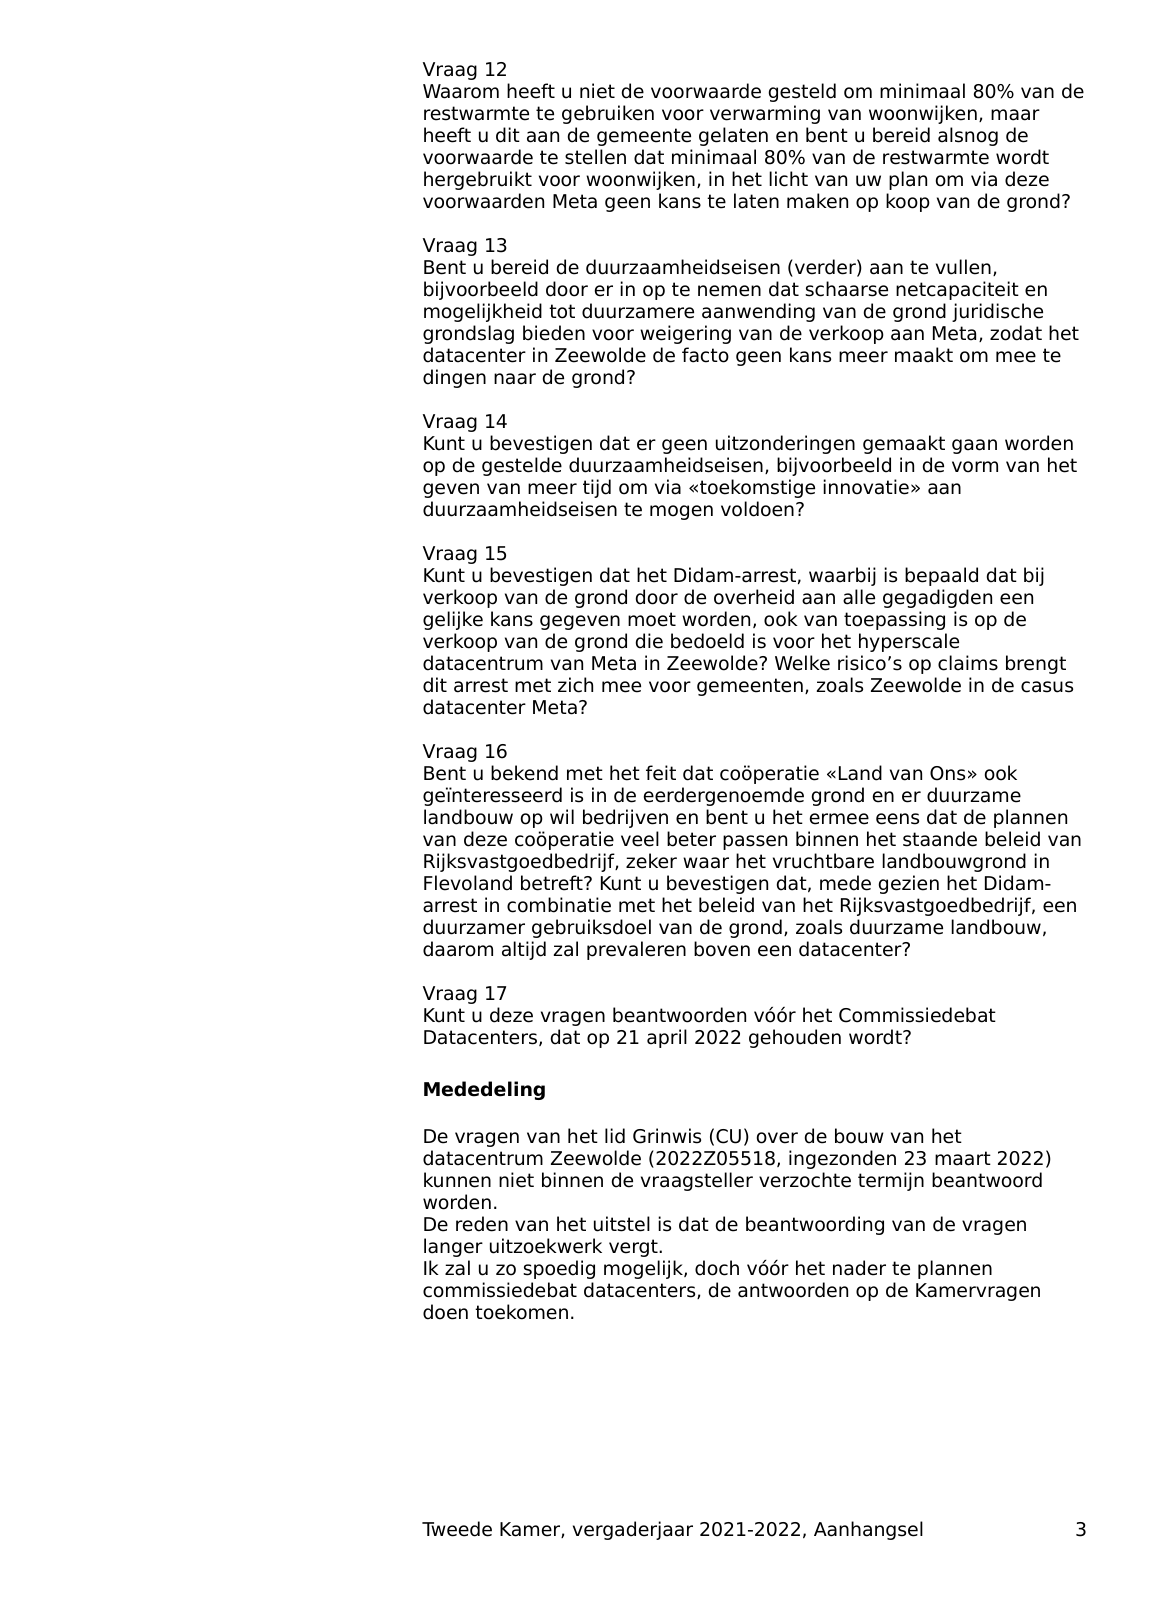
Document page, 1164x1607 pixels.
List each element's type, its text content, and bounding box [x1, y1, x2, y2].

subtitle Mededeling [422, 1079, 1087, 1101]
text Ik zal u zo spoedig mogelijk, doch vóór het nader te plannen commissiedebat datacenters, de antwoorden op de Kamervragen doen toekomen. [422, 1258, 1087, 1324]
text De reden van het uitstel is dat de beantwoording van de vragen langer uitzoekwerk vergt. [422, 1214, 1087, 1258]
text Vraag 14 [422, 411, 1087, 433]
text Vraag 17 [422, 983, 1087, 1005]
text Vraag 12 [422, 59, 1087, 81]
text Vraag 13 [422, 235, 1087, 257]
text De vragen van het lid Grinwis (CU) over de bouw van het datacentrum Zeewolde (2022Z05518, ingezonden 23 maart 2022) kunnen niet binnen de vraagsteller verzochte termijn beantwoord worden. [422, 1126, 1087, 1214]
text Kunt u bevestigen dat er geen uitzonderingen gemaakt gaan worden op de gestelde duurzaamheidseisen, bijvoorbeeld in de vorm van het geven van meer tijd om via «toekomstige innovatie» aan duurzaamheidseisen te mogen voldoen? [422, 433, 1087, 521]
text Vraag 15 [422, 543, 1087, 565]
text Bent u bereid de duurzaamheidseisen (verder) aan te vullen, bijvoorbeeld door er in op te nemen dat schaarse netcapaciteit en mogelijkheid tot duurzamere aanwending van de grond juridische grondslag bieden voor weigering van de verkoop aan Meta, zodat het datacenter in Zeewolde de facto geen kans meer maakt om mee te dingen naar de grond? [422, 257, 1087, 389]
text Waarom heeft u niet de voorwaarde gesteld om minimaal 80% van de restwarmte te gebruiken voor verwarming van woonwijken, maar heeft u dit aan de gemeente gelaten en bent u bereid alsnog de voorwaarde te stellen dat minimaal 80% van de restwarmte wordt hergebruikt voor woonwijken, in het licht van uw plan om via deze voorwaarden Meta geen kans te laten maken op koop van de grond? [422, 81, 1087, 213]
text Bent u bekend met het feit dat coöperatie «Land van Ons» ook geïnteresseerd is in de eerdergenoemde grond en er duurzame landbouw op wil bedrijven en bent u het ermee eens dat de plannen van deze coöperatie veel beter passen binnen het staande beleid van Rijksvastgoedbedrijf, zeker waar het vruchtbare landbouwgrond in Flevoland betreft? Kunt u bevestigen dat, mede gezien het Didam-arrest in combinatie met het beleid van het Rijksvastgoedbedrijf, een duurzamer gebruiksdoel van de grond, zoals duurzame landbouw, daarom altijd zal prevaleren boven een datacenter? [422, 763, 1087, 961]
text Kunt u bevestigen dat het Didam-arrest, waarbij is bepaald dat bij verkoop van de grond door de overheid aan alle gegadigden een gelijke kans gegeven moet worden, ook van toepassing is op de verkoop van de grond die bedoeld is voor het hyperscale datacentrum van Meta in Zeewolde? Welke risico’s op claims brengt dit arrest met zich mee voor gemeenten, zoals Zeewolde in de casus datacenter Meta? [422, 565, 1087, 719]
text Vraag 16 [422, 741, 1087, 763]
text Kunt u deze vragen beantwoorden vóór het Commissiedebat Datacenters, dat op 21 april 2022 gehouden wordt? [422, 1005, 1087, 1049]
